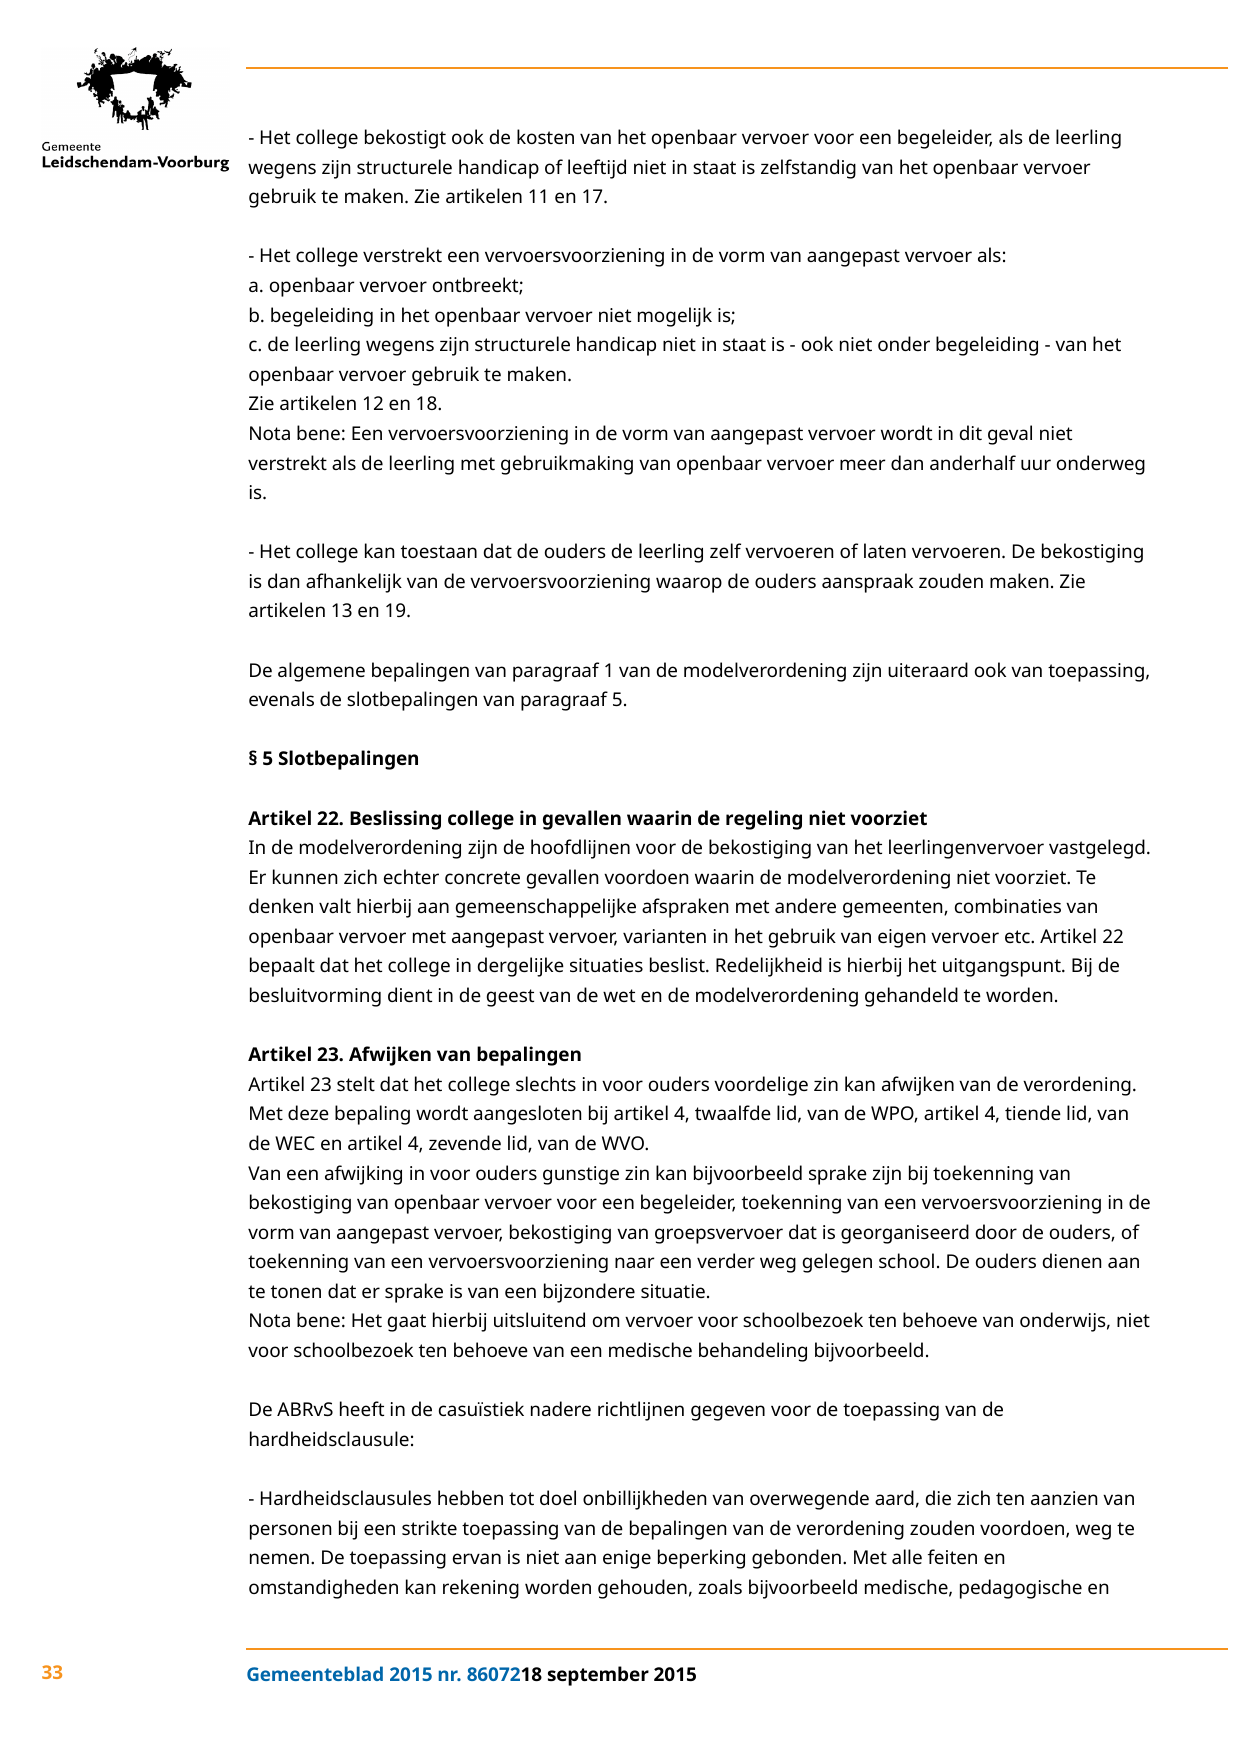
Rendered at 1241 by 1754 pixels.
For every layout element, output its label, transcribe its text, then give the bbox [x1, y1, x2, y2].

text Zie artikelen 12 en 18. [248, 391, 1152, 416]
text - Het college verstrekt een vervoersvoorziening in de vorm van aangepast vervoer als: [248, 243, 1152, 268]
text Nota bene: Een vervoersvoorziening in de vorm van aangepast vervoer wordt in dit geval niet verstrekt als de leerling met gebruikmaking van openbaar vervoer meer dan anderhalf uur onderweg is. [248, 420, 1152, 505]
text b. begeleiding in het openbaar vervoer niet mogelijk is; [248, 302, 1152, 328]
text Van een afwijking in voor ouders gunstige zin kan bijvoorbeeld sprake zijn bij toekenning van bekostiging van openbaar vervoer voor een begeleider, toekenning van een vervoersvoorziening in de vorm van aangepast vervoer, bekostiging van groepsvervoer dat is georganiseerd door de ouders, of toekenning van een vervoersvoorziening naar een verder weg gelegen school. De ouders dienen aan te tonen dat er sprake is van een bijzondere situatie. [248, 1160, 1152, 1304]
text § 5 Slotbepalingen [248, 746, 1152, 771]
text Artikel 22. Beslissing college in gevallen waarin de regeling niet voorziet [248, 805, 1152, 831]
text - Hardheidsclausules hebben tot doel onbillijkheden van overwegende aard, die zich ten aanzien van personen bij een strikte toepassing van de bepalingen van de verordening zouden voordoen, weg te nemen. De toepassing ervan is niet aan enige beperking gebonden. Met alle feiten en omstandigheden kan rekening worden gehouden, zoals bijvoorbeeld medische, pedagogische en [248, 1485, 1152, 1600]
text - Het college bekostigt ook de kosten van het openbaar vervoer voor een begeleider, als de leerling wegens zijn structurele handicap of leeftijd niet in staat is zelfstandig van het openbaar vervoer gebruik te maken. Zie artikelen 11 en 17. [248, 124, 1152, 209]
text De ABRvS heeft in de casuïstiek nadere richtlijnen gegeven voor de toepassing van de hardheidsclausule: [248, 1396, 1152, 1452]
text - Het college kan toestaan dat de ouders de leerling zelf vervoeren of laten vervoeren. De bekostiging is dan afhankelijk van de vervoersvoorziening waarop de ouders aanspraak zouden maken. Zie artikelen 13 en 19. [248, 538, 1152, 623]
text De algemene bepalingen van paragraaf 1 van de modelverordening zijn uiteraard ook van toepassing, evenals de slotbepalingen van paragraaf 5. [248, 657, 1152, 712]
text Nota bene: Het gaat hierbij uitsluitend om vervoer voor schoolbezoek ten behoeve van onderwijs, niet voor schoolbezoek ten behoeve van een medische behandeling bijvoorbeeld. [248, 1308, 1152, 1363]
text a. openbaar vervoer ontbreekt; [248, 272, 1152, 298]
text In de modelverordening zijn de hoofdlijnen voor de bekostiging van het leerlingenvervoer vastgelegd. Er kunnen zich echter concrete gevallen voordoen waarin de modelverordening niet voorziet. Te denken valt hierbij aan gemeenschappelijke afspraken met andere gemeenten, combinaties van openbaar vervoer met aangepast vervoer, varianten in het gebruik van eigen vervoer etc. Artikel 22 bepaalt dat het college in dergelijke situaties beslist. Redelijkheid is hierbij het uitgangspunt. Bij de besluitvorming dient in de geest van de wet en de modelverordening gehandeld te worden. [248, 834, 1152, 1008]
text c. de leerling wegens zijn structurele handicap niet in staat is - ook niet onder begeleiding - van het openbaar vervoer gebruik te maken. [248, 331, 1152, 387]
text Artikel 23 stelt dat het college slechts in voor ouders voordelige zin kan afwijken van de verordening. Met deze bepaling wordt aangesloten bij artikel 4, twaalfde lid, van de WPO, artikel 4, tiende lid, van de WEC en artikel 4, zevende lid, van de WVO. [248, 1071, 1152, 1156]
text Artikel 23. Afwijken van bepalingen [248, 1041, 1152, 1067]
picture [41, 47, 231, 172]
